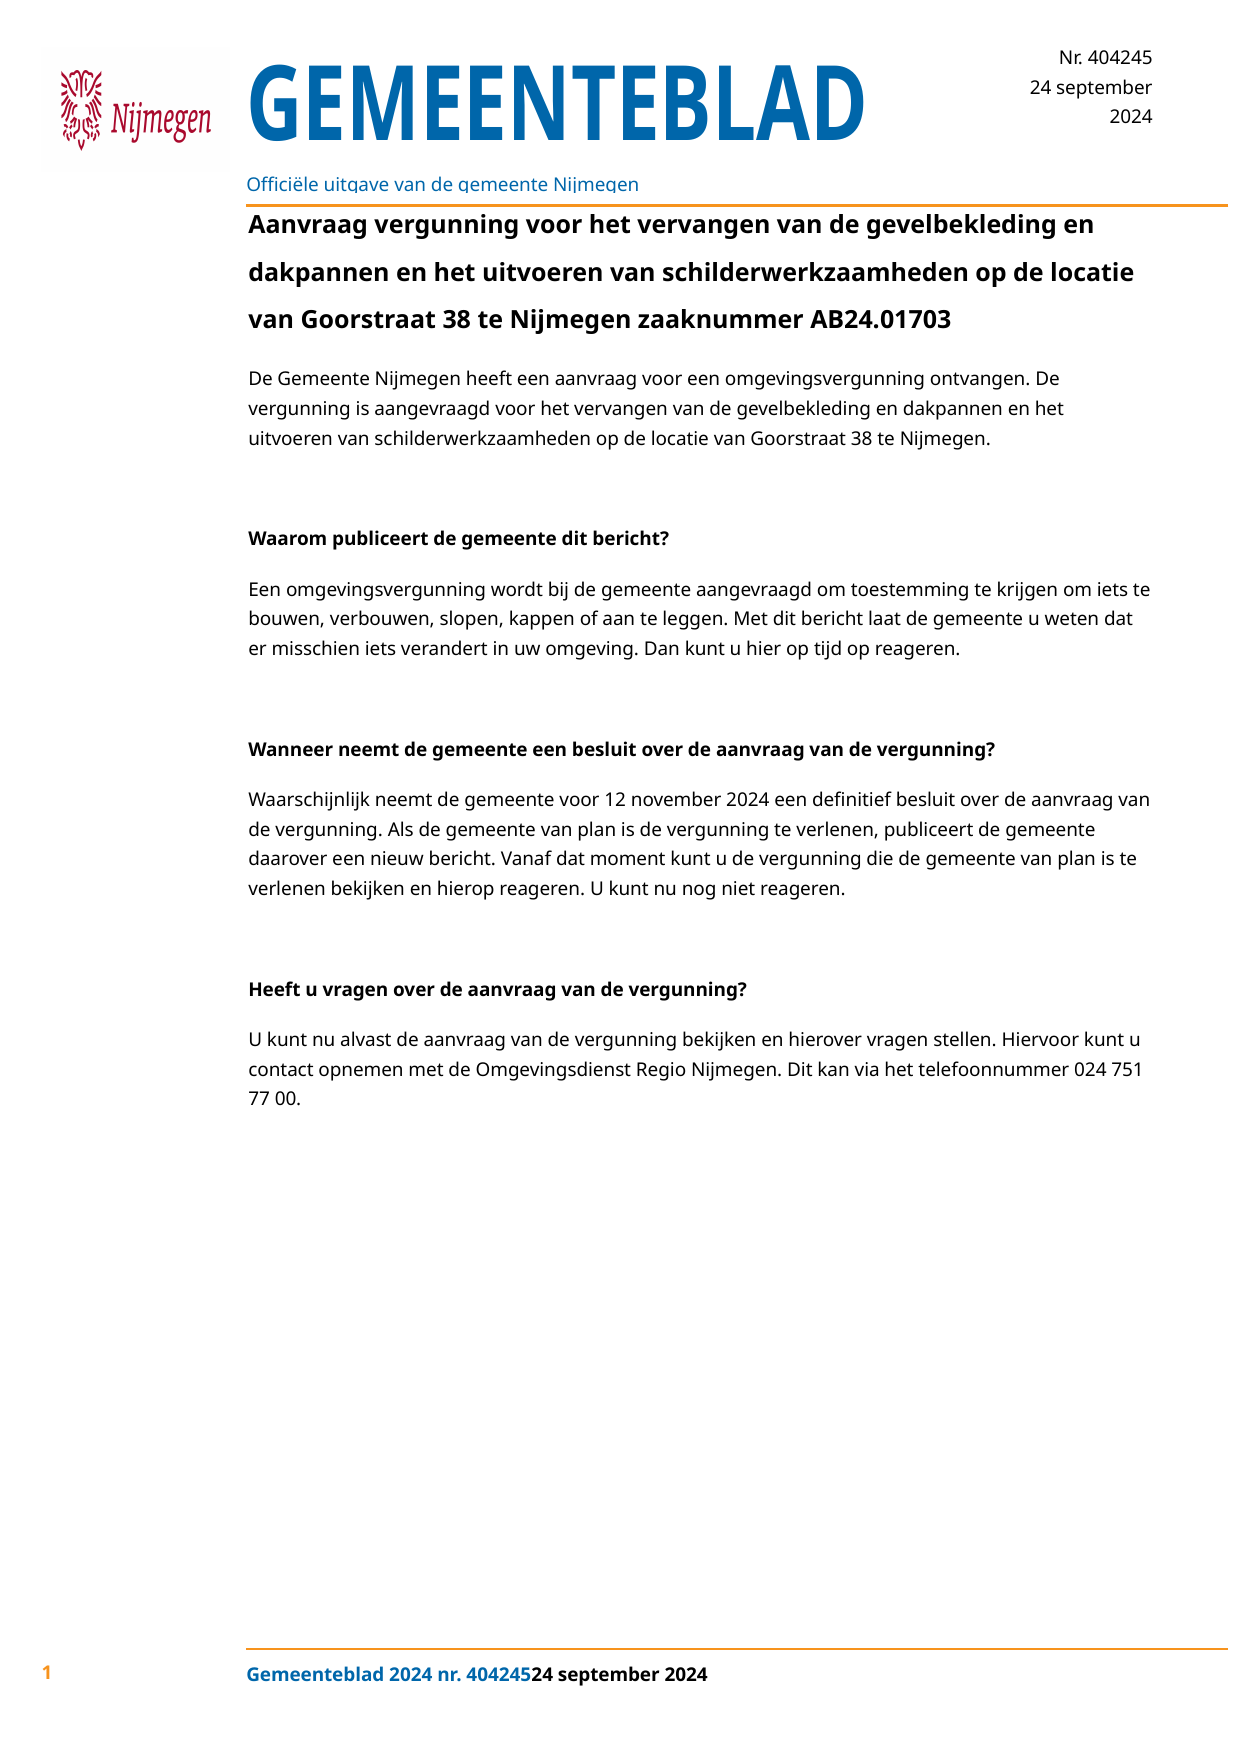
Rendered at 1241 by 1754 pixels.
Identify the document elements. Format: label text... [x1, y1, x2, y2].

text U kunt nu alvast de aanvraag van de vergunning bekijken en hierover vragen stellen. Hiervoor kunt u contact opnemen met de Omgevingsdienst Regio Nijmegen. Dit kan via het telefoonnummer 024 751 77 00. [248, 1026, 1152, 1111]
text Aanvraag vergunning voor het vervangen van de gevelbekleding en dakpannen en het uitvoeren van schilderwerkzaamheden op de locatie van Goorstraat 38 te Nijmegen zaaknummer AB24.01703 [248, 207, 1152, 336]
text Waarom publiceert de gemeente dit bericht? [248, 526, 1152, 551]
text Heeft u vragen over de aanvraag van de vergunning? [248, 976, 1152, 1002]
text Waarschijnlijk neemt de gemeente voor 12 november 2024 een definitief besluit over de aanvraag van de vergunning. Als de gemeente van plan is de vergunning te verlenen, publiceert de gemeente daarover een nieuw bericht. Vanaf dat moment kunt u de vergunning die de gemeente van plan is te verlenen bekijken en hierop reageren. U kunt nu nog niet reageren. [248, 786, 1152, 901]
picture [41, 47, 231, 172]
text Wanneer neemt de gemeente een besluit over de aanvraag van de vergunning? [248, 736, 1152, 762]
text De Gemeente Nijmegen heeft een aanvraag voor een omgevingsvergunning ontvangen. De vergunning is aangevraagd voor het vervangen van de gevelbekleding en dakpannen en het uitvoeren van schilderwerkzaamheden op de locatie van Goorstraat 38 te Nijmegen. [248, 366, 1152, 450]
text Een omgevingsvergunning wordt bij de gemeente aangevraagd om toestemming te krijgen om iets te bouwen, verbouwen, slopen, kappen of aan te leggen. Met dit bericht laat de gemeente u weten dat er misschien iets verandert in uw omgeving. Dan kunt u hier op tijd op reageren. [248, 576, 1152, 661]
